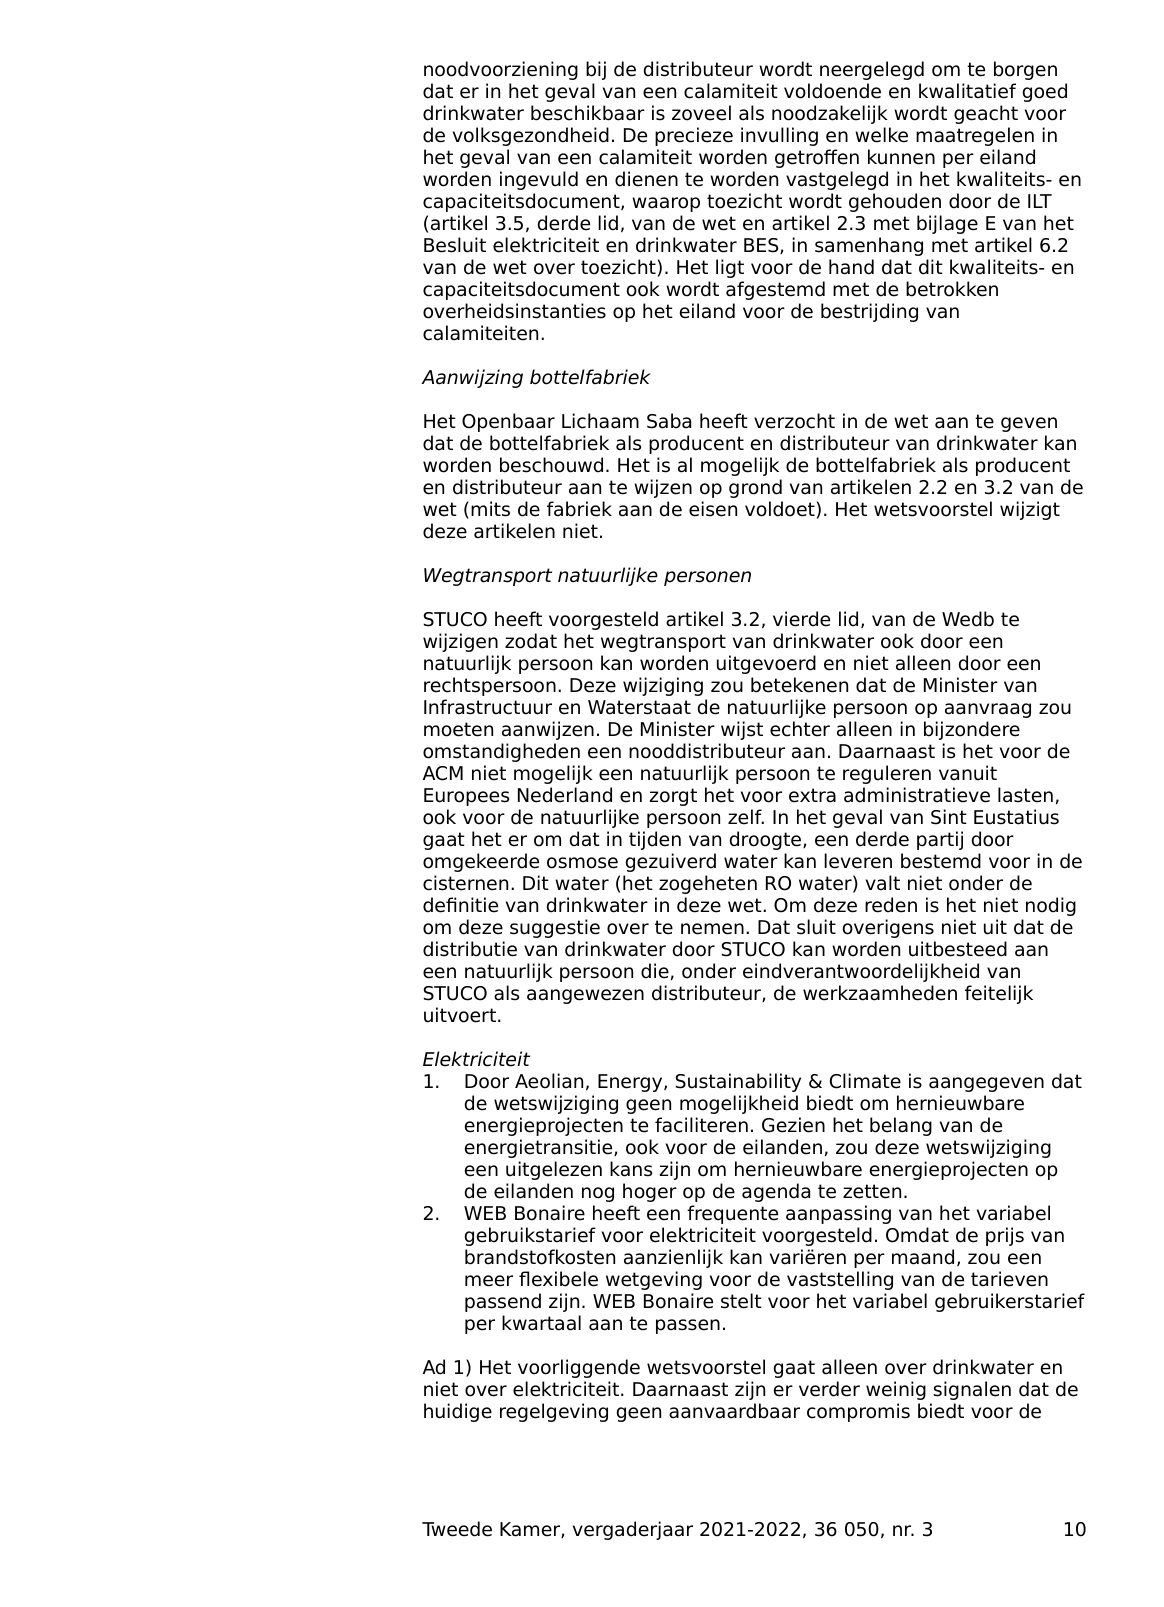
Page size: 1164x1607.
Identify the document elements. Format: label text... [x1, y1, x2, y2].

subtitle Wegtransport natuurlijke personen [422, 565, 1087, 587]
text noodvoorziening bij de distributeur wordt neergelegd om te borgen dat er in het geval van een calamiteit voldoende en kwalitatief goed drinkwater beschikbaar is zoveel als noodzakelijk wordt geacht voor de volksgezondheid. De precieze invulling en welke maatregelen in het geval van een calamiteit worden getroffen kunnen per eiland worden ingevuld en dienen te worden vastgelegd in het kwaliteits- en capaciteitsdocument, waarop toezicht wordt gehouden door de ILT (artikel 3.5, derde lid, van de wet en artikel 2.3 met bijlage E van het Besluit elektriciteit en drinkwater BES, in samenhang met artikel 6.2 van de wet over toezicht). Het ligt voor de hand dat dit kwaliteits- en capaciteitsdocument ook wordt afgestemd met de betrokken overheidsinstanties op het eiland voor de bestrijding van calamiteiten. [422, 59, 1087, 345]
text 1. Door Aeolian, Energy, Sustainability & Climate is aangegeven dat de wetswijziging geen mogelijkheid biedt om hernieuwbare energieprojecten te faciliteren. Gezien het belang van de energietransitie, ook voor de eilanden, zou deze wetswijziging een uitgelezen kans zijn om hernieuwbare energieprojecten op de eilanden nog hoger op de agenda te zetten. [422, 1071, 1087, 1203]
text Ad 1) Het voorliggende wetsvoorstel gaat alleen over drinkwater en niet over elektriciteit. Daarnaast zijn er verder weinig signalen dat de huidige regelgeving geen aanvaardbaar compromis biedt voor de [422, 1357, 1087, 1423]
subtitle Aanwijzing bottelfabriek [422, 367, 1087, 389]
text STUCO heeft voorgesteld artikel 3.2, vierde lid, van de Wedb te wijzigen zodat het wegtransport van drinkwater ook door een natuurlijk persoon kan worden uitgevoerd en niet alleen door een rechtspersoon. Deze wijziging zou betekenen dat de Minister van Infrastructuur en Waterstaat de natuurlijke persoon op aanvraag zou moeten aanwijzen. De Minister wijst echter alleen in bijzondere omstandigheden een nooddistributeur aan. Daarnaast is het voor de ACM niet mogelijk een natuurlijk persoon te reguleren vanuit Europees Nederland en zorgt het voor extra administratieve lasten, ook voor de natuurlijke persoon zelf. In het geval van Sint Eustatius gaat het er om dat in tijden van droogte, een derde partij door omgekeerde osmose gezuiverd water kan leveren bestemd voor in de cisternen. Dit water (het zogeheten RO water) valt niet onder de definitie van drinkwater in deze wet. Om deze reden is het niet nodig om deze suggestie over te nemen. Dat sluit overigens niet uit dat de distributie van drinkwater door STUCO kan worden uitbesteed aan een natuurlijk persoon die, onder eindverantwoordelijkheid van STUCO als aangewezen distributeur, de werkzaamheden feitelijk uitvoert. [422, 609, 1087, 1027]
text 2. WEB Bonaire heeft een frequente aanpassing van het variabel gebruikstarief voor elektriciteit voorgesteld. Omdat de prijs van brandstofkosten aanzienlijk kan variëren per maand, zou een meer flexibele wetgeving voor de vaststelling van de tarieven passend zijn. WEB Bonaire stelt voor het variabel gebruikerstarief per kwartaal aan te passen. [422, 1203, 1087, 1335]
text Het Openbaar Lichaam Saba heeft verzocht in de wet aan te geven dat de bottelfabriek als producent en distributeur van drinkwater kan worden beschouwd. Het is al mogelijk de bottelfabriek als producent en distributeur aan te wijzen op grond van artikelen 2.2 en 3.2 van de wet (mits de fabriek aan de eisen voldoet). Het wetsvoorstel wijzigt deze artikelen niet. [422, 411, 1087, 543]
subtitle Elektriciteit [422, 1049, 1087, 1071]
